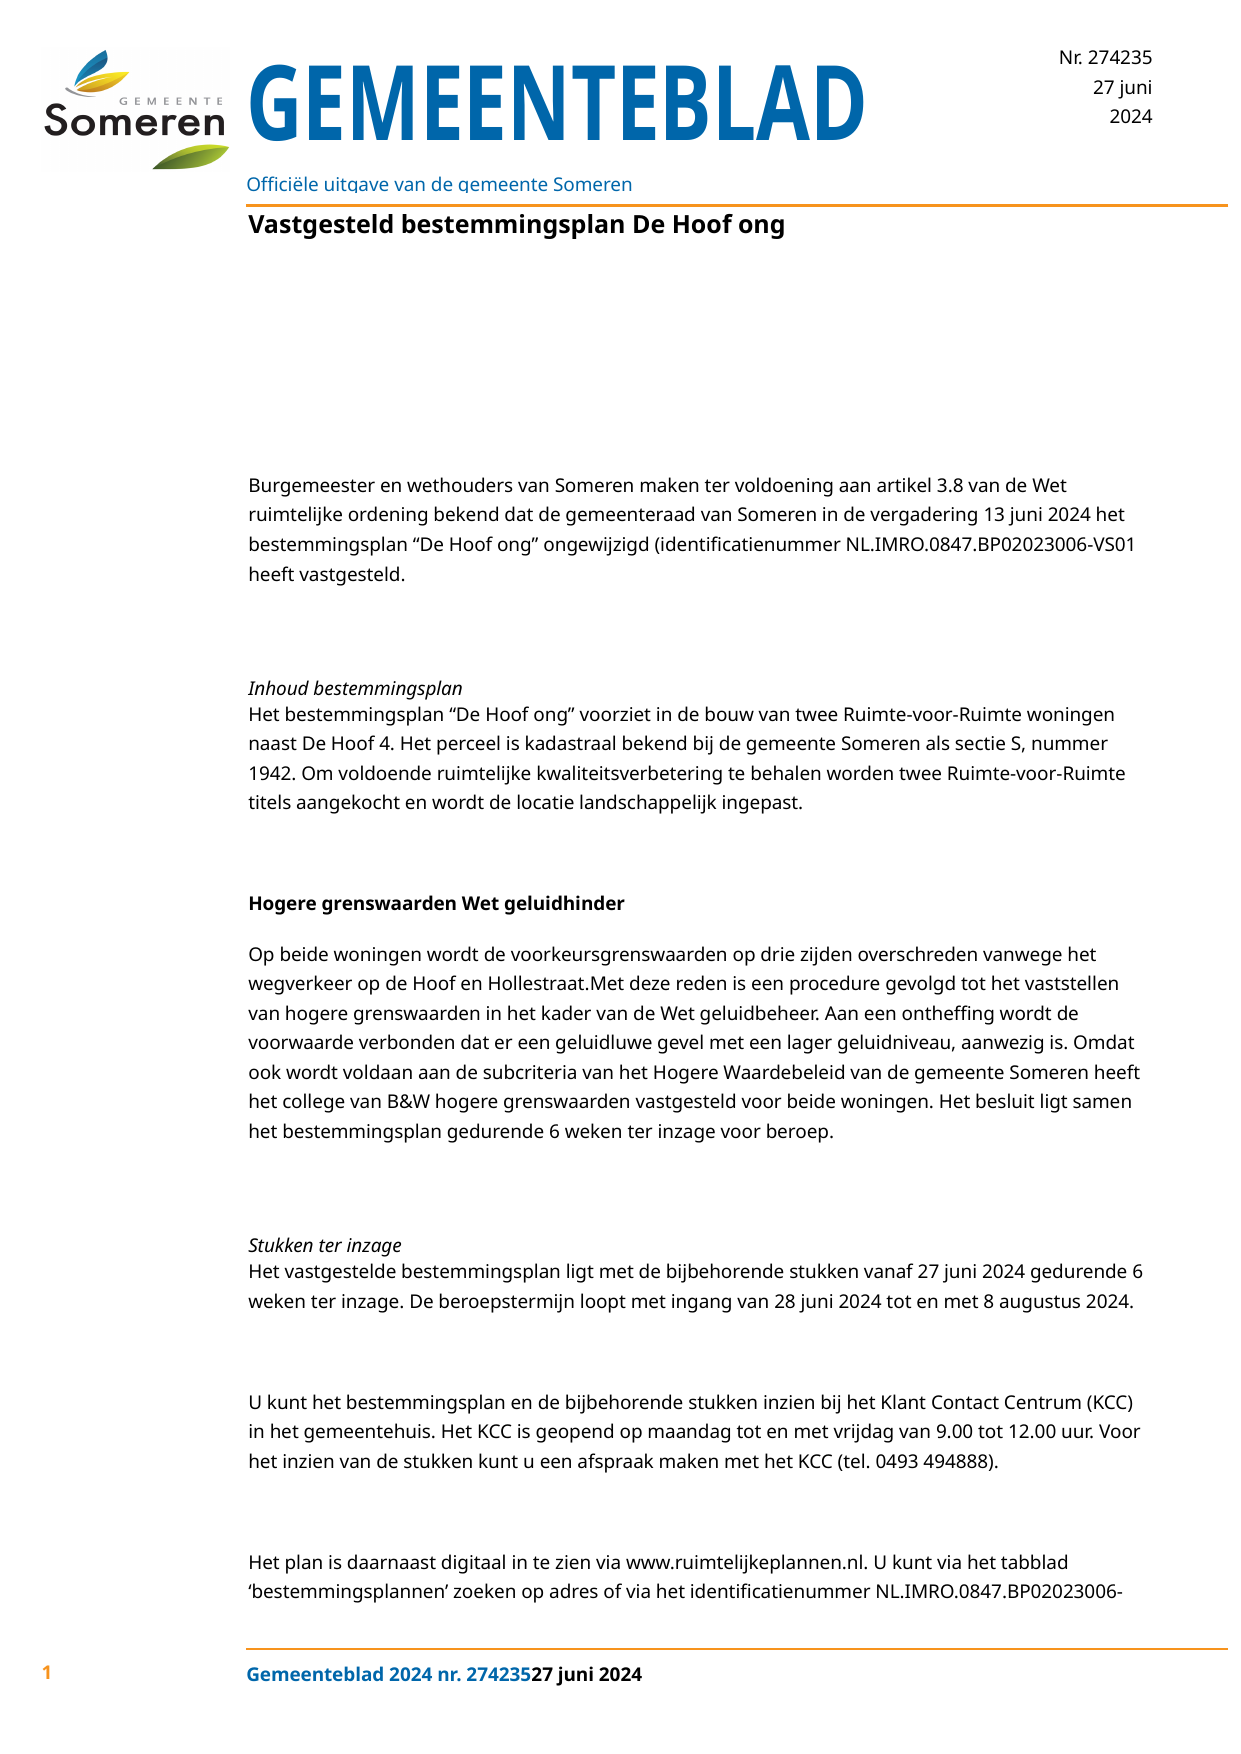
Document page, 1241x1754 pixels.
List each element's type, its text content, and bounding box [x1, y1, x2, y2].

text Stukken ter inzage [248, 1233, 1152, 1258]
text Burgemeester en wethouders van Someren maken ter voldoening aan artikel 3.8 van de Wet ruimtelijke ordening bekend dat de gemeenteraad van Someren in de vergadering 13 juni 2024 het bestemmingsplan “De Hoof ong” ongewijzigd (identificatienummer NL.IMRO.0847.BP02023006-VS01 heeft vastgesteld. [248, 472, 1152, 586]
text Vastgesteld bestemmingsplan De Hoof ong [248, 207, 1152, 241]
text Hogere grenswaarden Wet geluidhinder [248, 890, 1152, 916]
text Het vastgestelde bestemmingsplan ligt met de bijbehorende stukken vanaf 27 juni 2024 gedurende 6 weken ter inzage. De beroepstermijn loopt met ingang van 28 juni 2024 tot en met 8 augustus 2024. [248, 1258, 1152, 1314]
text Het bestemmingsplan “De Hoof ong” voorziet in de bouw van twee Ruimte-voor-Ruimte woningen naast De Hoof 4. Het perceel is kadastraal bekend bij de gemeente Someren als sectie S, nummer 1942. Om voldoende ruimtelijke kwaliteitsverbetering te behalen worden twee Ruimte-voor-Ruimte titels aangekocht en wordt de locatie landschappelijk ingepast. [248, 701, 1152, 815]
text Het plan is daarnaast digitaal in te zien via www.ruimtelijkeplannen.nl. U kunt via het tabblad ‘bestemmingsplannen’ zoeken op adres of via het identificatienummer NL.IMRO.0847.BP02023006- [248, 1549, 1152, 1604]
text Inhoud bestemmingsplan [248, 675, 1152, 701]
picture [41, 47, 231, 172]
text U kunt het bestemmingsplan en de bijbehorende stukken inzien bij het Klant Contact Centrum (KCC) in het gemeentehuis. Het KCC is geopend op maandag tot en met vrijdag van 9.00 tot 12.00 uur. Voor het inzien van de stukken kunt u een afspraak maken met het KCC (tel. 0493 494888). [248, 1389, 1152, 1474]
text Op beide woningen wordt de voorkeursgrenswaarden op drie zijden overschreden vanwege het wegverkeer op de Hoof en Hollestraat.Met deze reden is een procedure gevolgd tot het vaststellen van hogere grenswaarden in het kader van de Wet geluidbeheer. Aan een ontheffing wordt de voorwaarde verbonden dat er een geluidluwe gevel met een lager geluidniveau, aanwezig is. Omdat ook wordt voldaan aan de subcriteria van het Hogere Waardebeleid van de gemeente Someren heeft het college van B&W hogere grenswaarden vastgesteld voor beide woningen. Het besluit ligt samen het bestemmingsplan gedurende 6 weken ter inzage voor beroep. [248, 941, 1152, 1144]
